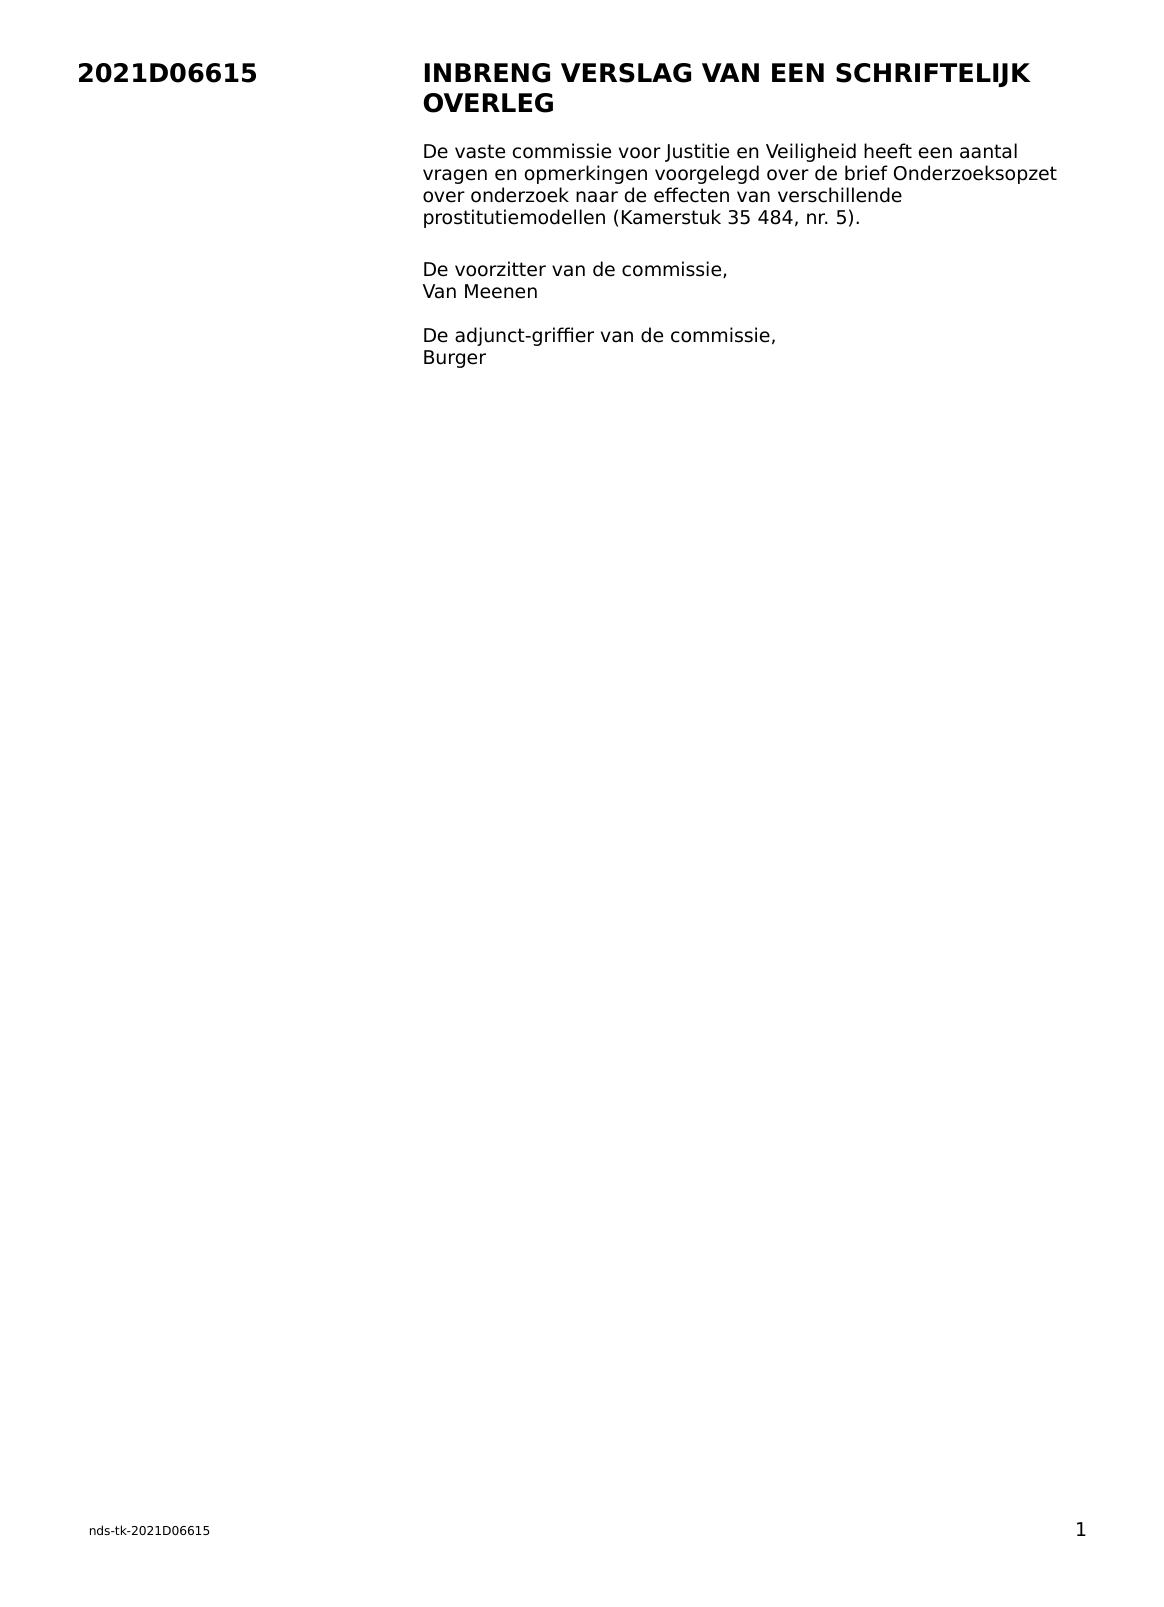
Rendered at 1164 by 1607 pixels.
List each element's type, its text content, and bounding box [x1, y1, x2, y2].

text 2021D06615 INBRENG VERSLAG VAN EEN SCHRIFTELIJK OVERLEG [77, 59, 1087, 118]
text De vaste commissie voor Justitie en Veiligheid heeft een aantal vragen en opmerkingen voorgelegd over de brief Onderzoeksopzet over onderzoek naar de effecten van verschillende prostitutiemodellen (Kamerstuk 35 484, nr. 5). [422, 141, 1087, 228]
text De voorzitter van de commissie, Van Meenen [422, 258, 1087, 302]
text nds-tk-2021D06615 [88, 1524, 323, 1538]
text De adjunct-griffier van de commissie, Burger [422, 325, 1087, 369]
